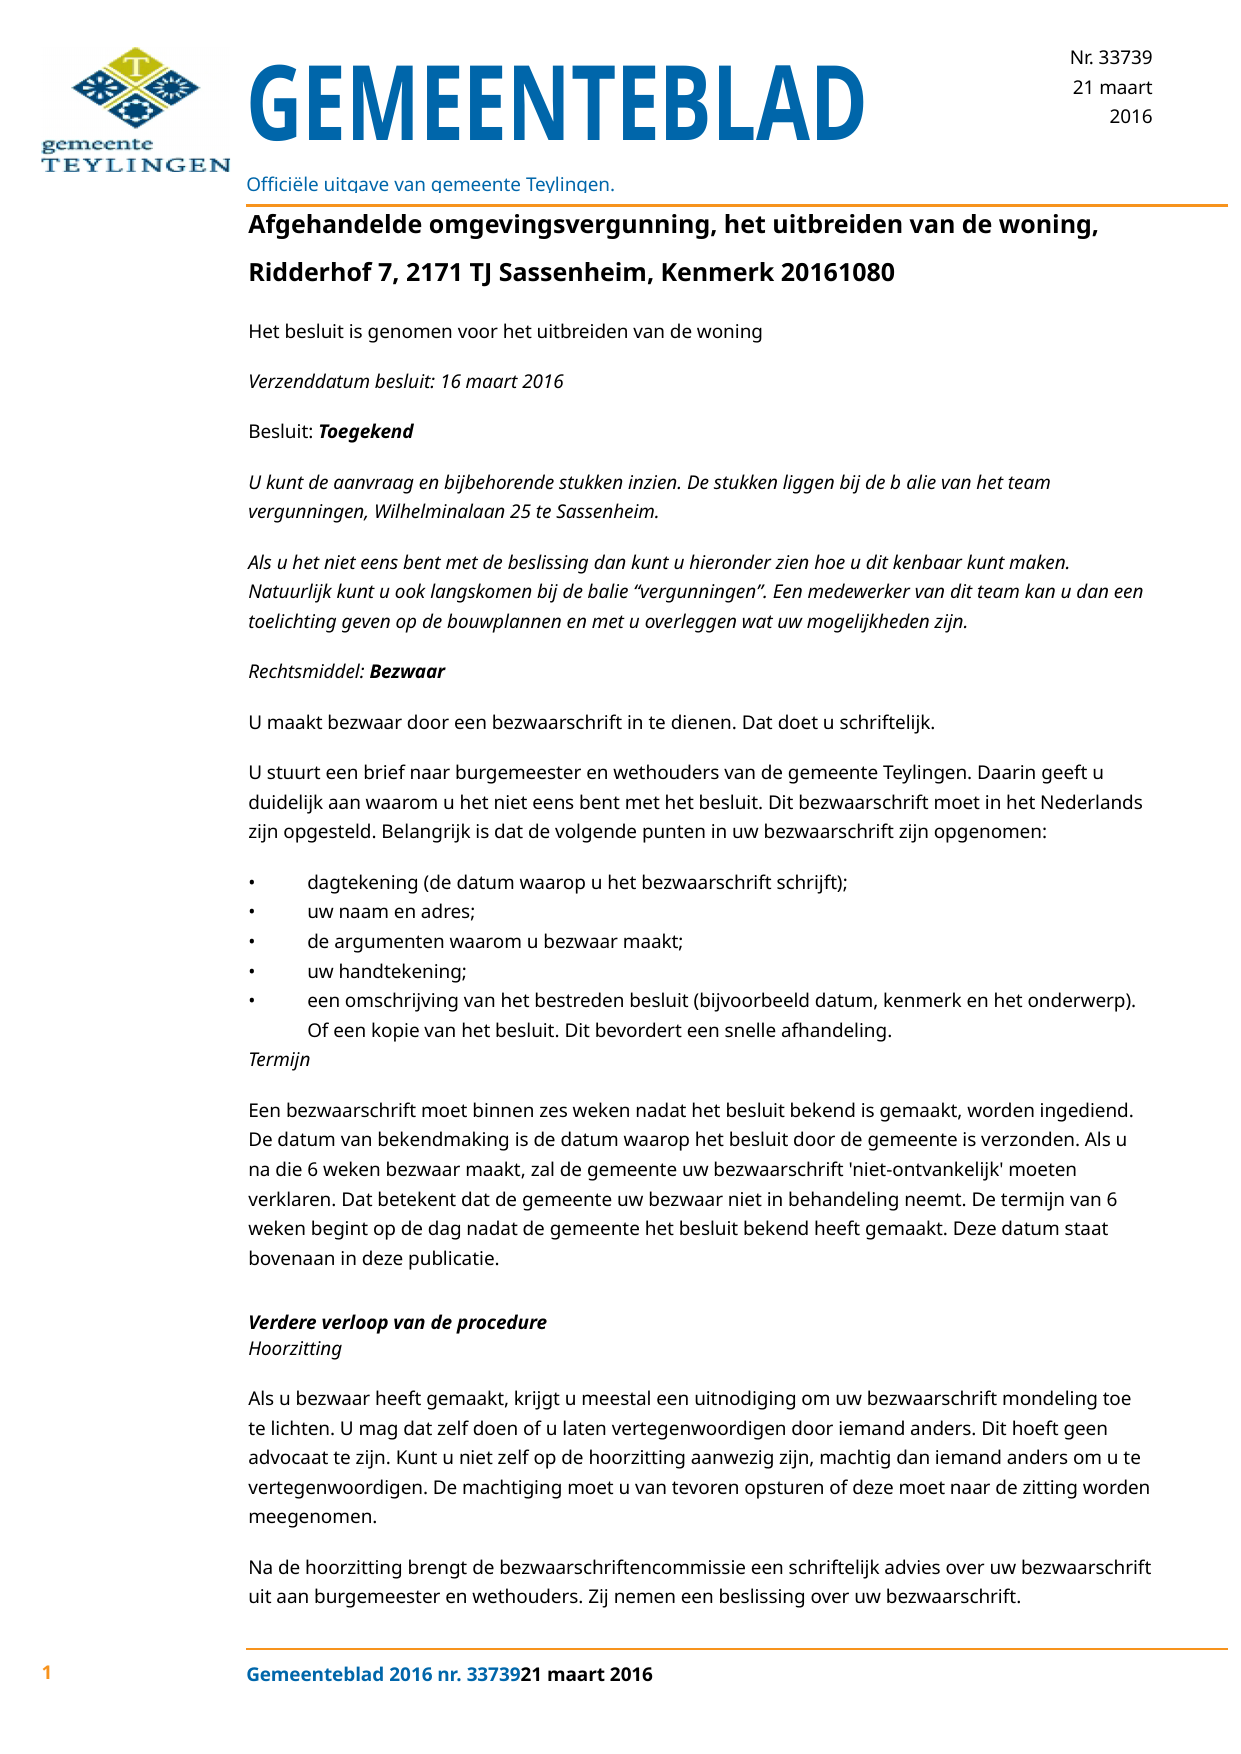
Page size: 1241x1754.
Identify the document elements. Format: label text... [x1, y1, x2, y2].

text U maakt bezwaar door een bezwaarschrift in te dienen. Dat doet u schriftelijk. [248, 709, 1152, 735]
text Het besluit is genomen voor het uitbreiden van de woning [248, 318, 1152, 344]
picture [41, 47, 231, 172]
list dagtekening (de datum waarop u het bezwaarschrift schrijft); [248, 869, 1152, 895]
text Een bezwaarschrift moet binnen zes weken nadat het besluit bekend is gemaakt, worden ingediend. De datum van bekendmaking is de datum waarop het besluit door de gemeente is verzonden. Als u na die 6 weken bezwaar maakt, zal de gemeente uw bezwaarschrift 'niet-ontvankelijk' moeten verklaren. Dat betekent dat de gemeente uw bezwaar niet in behandeling neemt. De termijn van 6 weken begint op de dag nadat de gemeente het besluit bekend heeft gemaakt. Deze datum staat bovenaan in deze publicatie. [248, 1097, 1152, 1271]
text Als u het niet eens bent met de beslissing dan kunt u hieronder zien hoe u dit kenbaar kunt maken. Natuurlijk kunt u ook langskomen bij de balie “vergunningen”. Een medewerker van dit team kan u dan een toelichting geven op de bouwplannen en met u overleggen wat uw mogelijkheden zijn. [248, 549, 1152, 634]
list een omschrijving van het bestreden besluit (bijvoorbeeld datum, kenmerk en het onderwerp). Of een kopie van het besluit. Dit bevordert een snelle afhandeling. [248, 987, 1152, 1043]
list uw naam en adres; [248, 899, 1152, 924]
text Rechtsmiddel: Bezwaar [248, 659, 1152, 684]
text Afgehandelde omgevingsvergunning, het uitbreiden van de woning, Ridderhof 7, 2171 TJ Sassenheim, Kenmerk 20161080 [248, 207, 1152, 288]
text U kunt de aanvraag en bijbehorende stukken inzien. De stukken liggen bij de b alie van het team vergunningen, Wilhelminalaan 25 te Sassenheim. [248, 469, 1152, 524]
text Verzenddatum besluit: 16 maart 2016 [248, 368, 1152, 394]
text Besluit: Toegekend [248, 419, 1152, 444]
text U stuurt een brief naar burgemeester en wethouders van de gemeente Teylingen. Daarin geeft u duidelijk aan waarom u het niet eens bent met het besluit. Dit bezwaarschrift moet in het Nederlands zijn opgesteld. Belangrijk is dat de volgende punten in uw bezwaarschrift zijn opgenomen: [248, 759, 1152, 844]
text Als u bezwaar heeft gemaakt, krijgt u meestal een uitnodiging om uw bezwaarschrift mondeling toe te lichten. U mag dat zelf doen of u laten vertegenwoordigen door iemand anders. Dit hoeft geen advocaat te zijn. Kunt u niet zelf op de hoorzitting aanwezig zijn, machtig dan iemand anders om u te vertegenwoordigen. De machtiging moet u van tevoren opsturen of deze moet naar de zitting worden meegenomen. [248, 1385, 1152, 1529]
list uw handtekening; [248, 958, 1152, 984]
text Verdere verloop van de procedure [248, 1309, 1152, 1335]
list de argumenten waarom u bezwaar maakt; [248, 928, 1152, 954]
text Na de hoorzitting brengt de bezwaarschriftencommissie een schriftelijk advies over uw bezwaarschrift uit aan burgemeester en wethouders. Zij nemen een beslissing over uw bezwaarschrift. [248, 1554, 1152, 1609]
text Hoorzitting [248, 1335, 1152, 1360]
text Termijn [248, 1047, 1152, 1072]
